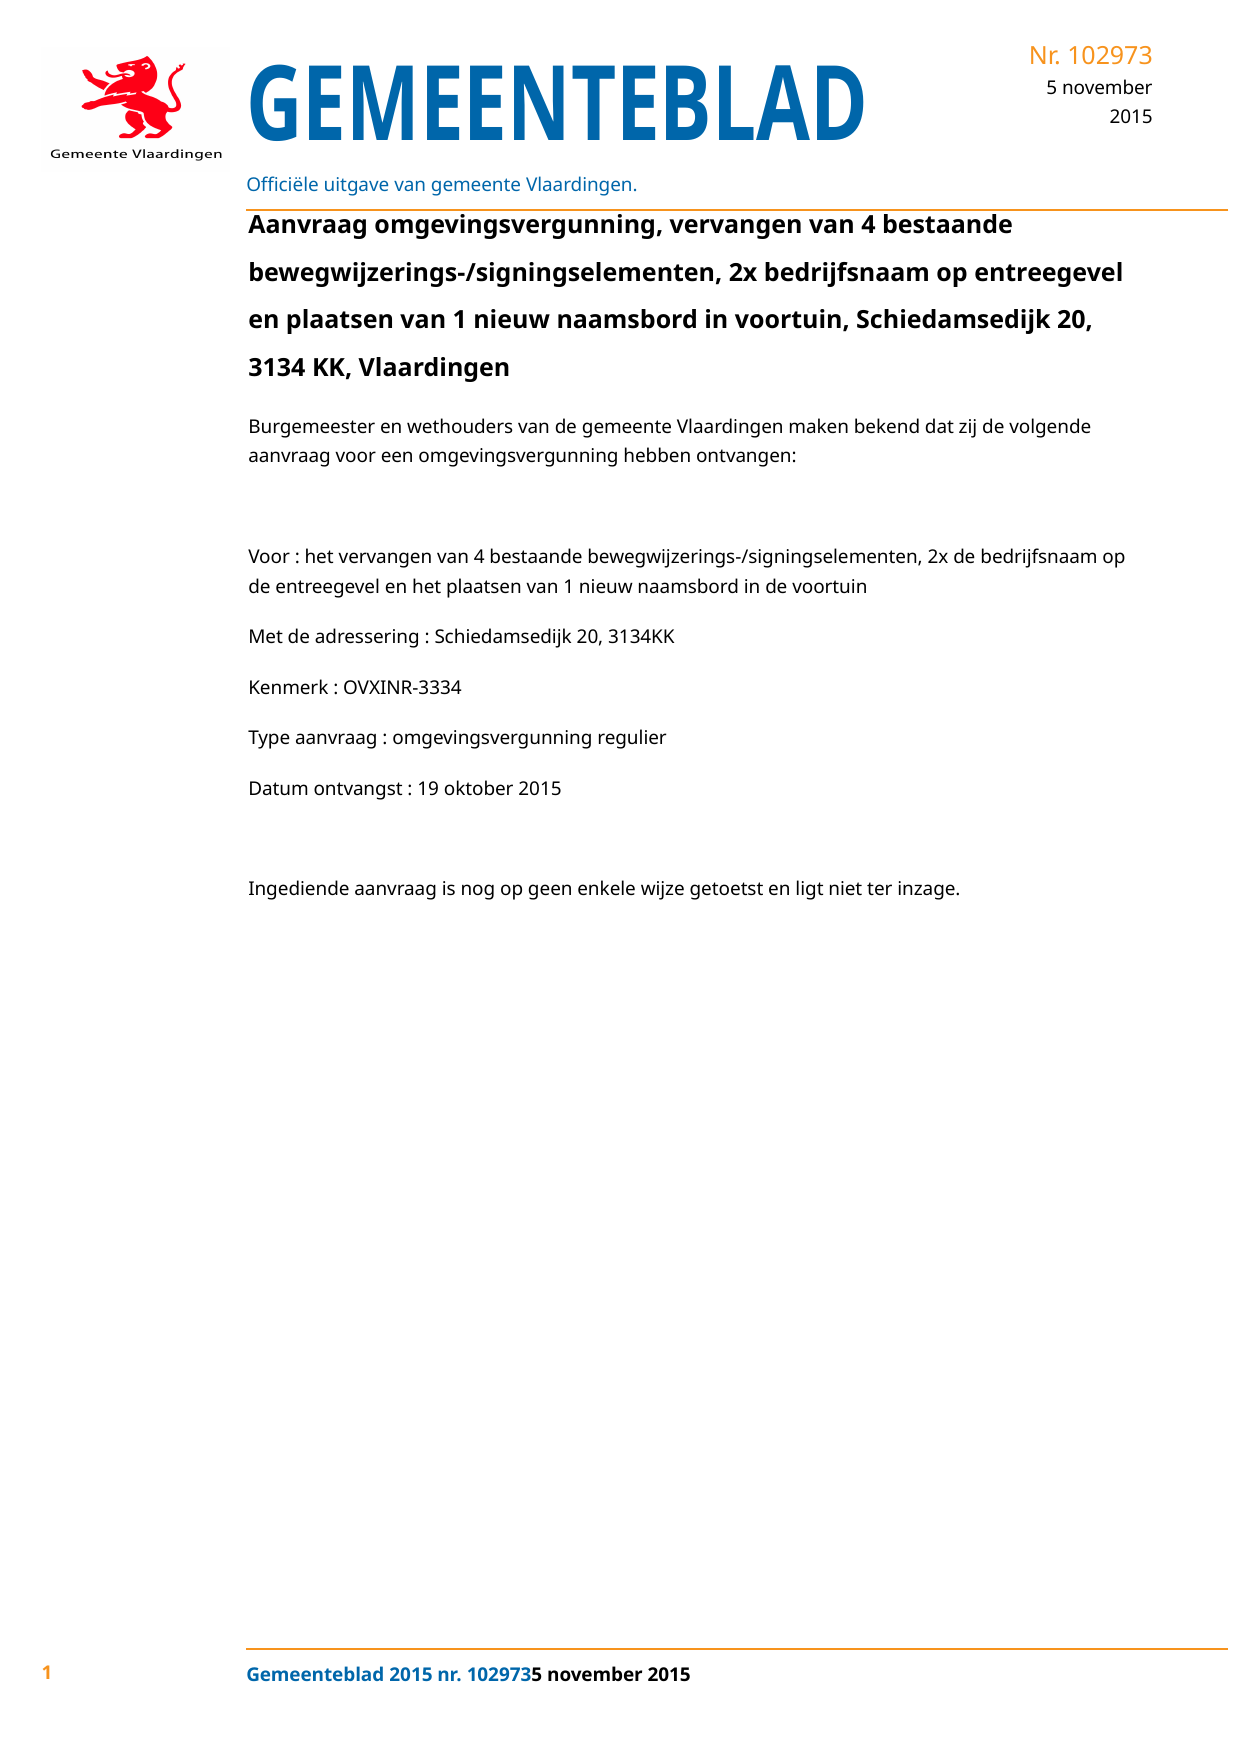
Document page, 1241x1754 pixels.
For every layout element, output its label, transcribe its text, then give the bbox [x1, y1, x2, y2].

text Met de adressering : Schiedamsedijk 20, 3134KK [248, 623, 1152, 649]
text Kenmerk : OVXINR-3334 [248, 674, 1152, 700]
picture [41, 47, 231, 172]
text Voor : het vervangen van 4 bestaande bewegwijzerings-/signingselementen, 2x de bedrijfsnaam op de entreegevel en het plaatsen van 1 nieuw naamsbord in de voortuin [248, 543, 1152, 599]
text Datum ontvangst : 19 oktober 2015 [248, 775, 1152, 801]
text Burgemeester en wethouders van de gemeente Vlaardingen maken bekend dat zij de volgende aanvraag voor een omgevingsvergunning hebben ontvangen: [248, 413, 1152, 468]
text Type aanvraag : omgevingsvergunning regulier [248, 724, 1152, 750]
text Ingediende aanvraag is nog op geen enkele wijze getoetst en ligt niet ter inzage. [248, 876, 1152, 901]
text Aanvraag omgevingsvergunning, vervangen van 4 bestaande bewegwijzerings-/signingselementen, 2x bedrijfsnaam op entreegevel en plaatsen van 1 nieuw naamsbord in voortuin, Schiedamsedijk 20, 3134 KK, Vlaardingen [248, 211, 1152, 384]
